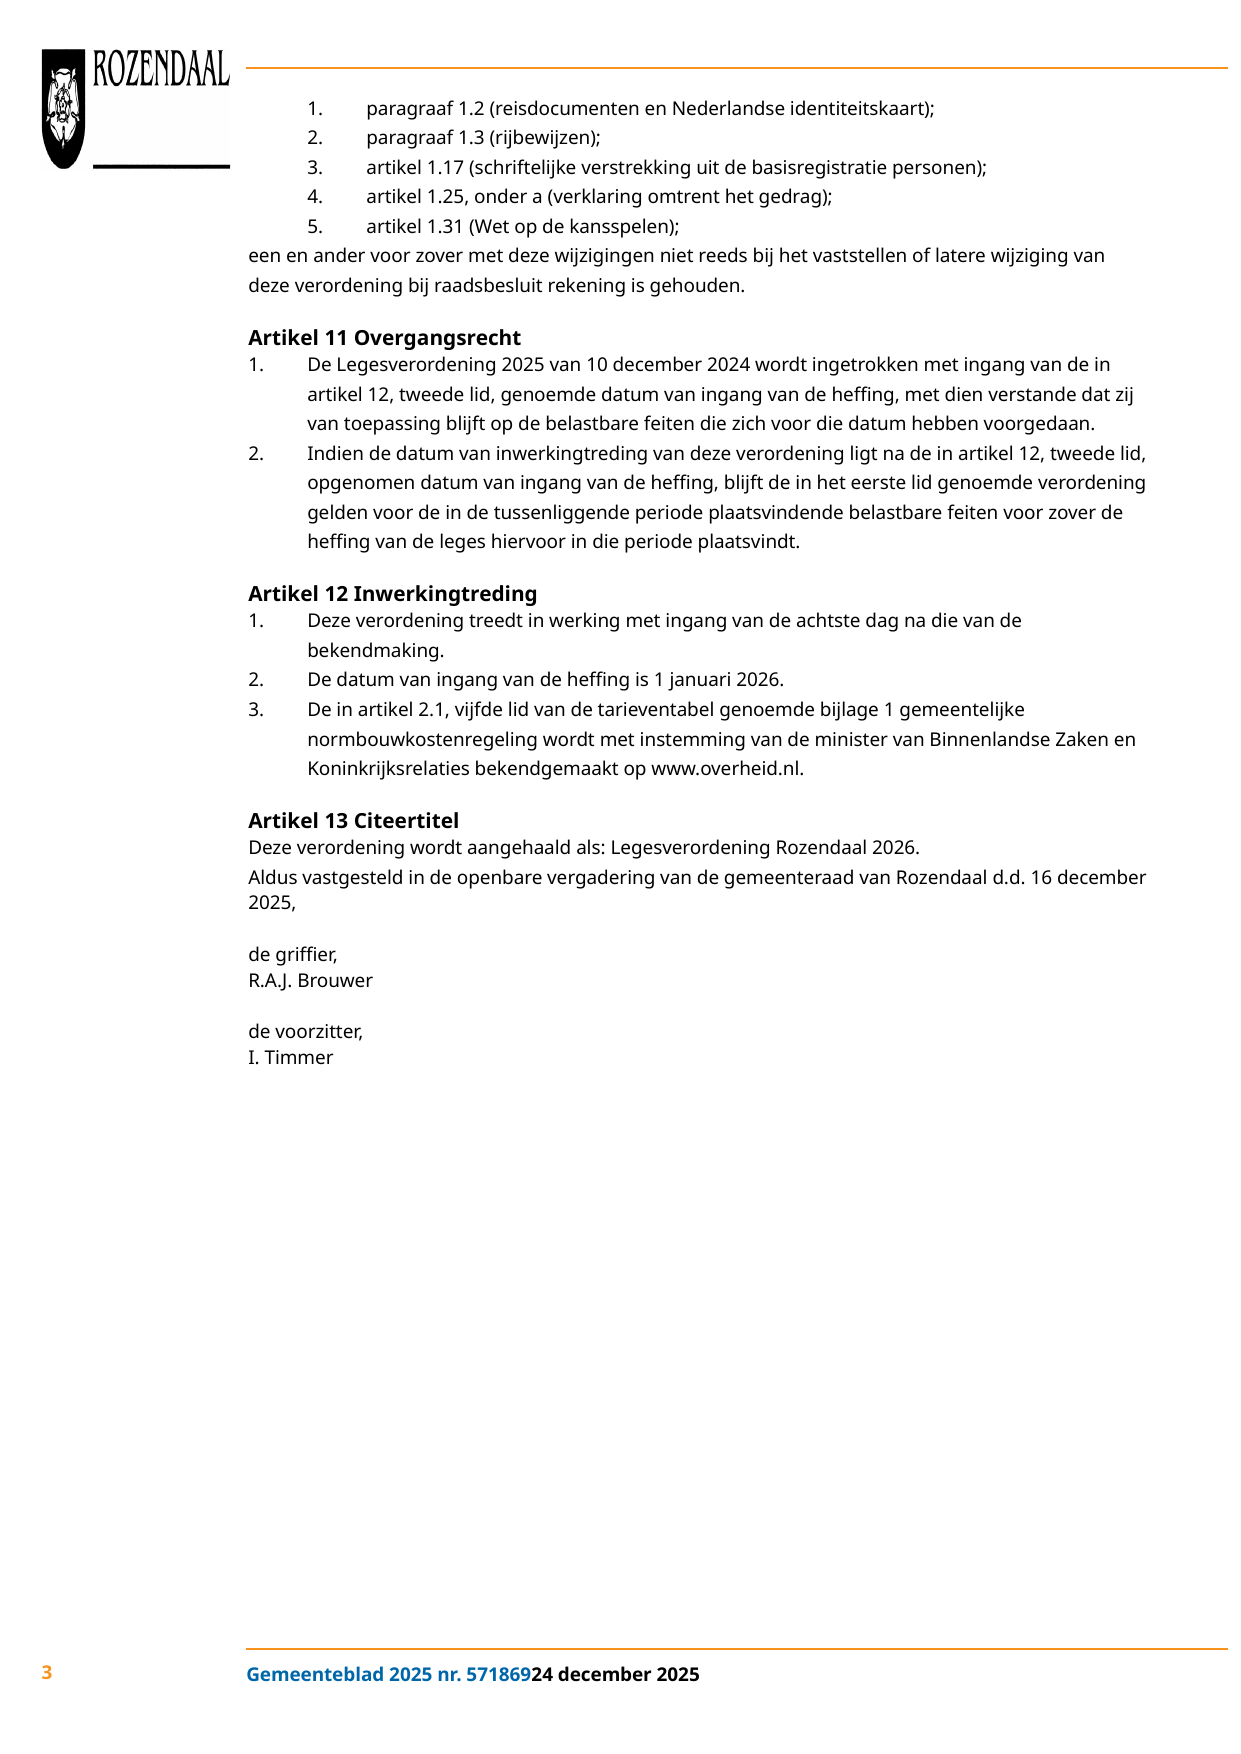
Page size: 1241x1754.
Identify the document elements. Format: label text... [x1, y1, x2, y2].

text een en ander voor zover met deze wijzigingen niet reeds bij het vaststellen of latere wijziging van deze verordening bij raadsbesluit rekening is gehouden. [248, 243, 1152, 298]
list De Legesverordening 2025 van 10 december 2024 wordt ingetrokken met ingang van de in artikel 12, tweede lid, genoemde datum van ingang van de heffing, met dien verstande dat zij van toepassing blijft op de belastbare feiten die zich voor die datum hebben voorgedaan. [248, 351, 1152, 436]
text Aldus vastgesteld in de openbare vergadering van de gemeenteraad van Rozendaal d.d. 16 december 2025, [248, 864, 1152, 915]
text Artikel 13 Citeertitel [248, 806, 1152, 834]
text I. Timmer [248, 1044, 1152, 1070]
list artikel 1.17 (schriftelijke verstrekking uit de basisregistratie personen); [307, 154, 1152, 180]
text Artikel 12 Inwerkingtreding [248, 579, 1152, 607]
list artikel 1.25, onder a (verklaring omtrent het gedrag); [307, 183, 1152, 209]
list artikel 1.31 (Wet op de kansspelen); [307, 213, 1152, 239]
list De in artikel 2.1, vijfde lid van de tarieventabel genoemde bijlage 1 gemeentelijke normbouwkostenregeling wordt met instemming van de minister van Binnenlandse Zaken en Koninkrijksrelaties bekendgemaakt op www.overheid.nl. [248, 696, 1152, 781]
text Deze verordening wordt aangehaald als: Legesverordening Rozendaal 2026. [248, 834, 1152, 860]
list paragraaf 1.2 (reisdocumenten en Nederlandse identiteitskaart); [307, 95, 1152, 121]
text R.A.J. Brouwer [248, 967, 1152, 992]
text de voorzitter, [248, 1018, 1152, 1044]
list paragraaf 1.3 (rijbewijzen); [307, 124, 1152, 150]
list Indien de datum van inwerkingtreding van deze verordening ligt na de in artikel 12, tweede lid, opgenomen datum van ingang van de heffing, blijft de in het eerste lid genoemde verordening gelden voor de in de tussenliggende periode plaatsvindende belastbare feiten voor zover de heffing van de leges hiervoor in die periode plaatsvindt. [248, 440, 1152, 554]
text de griffier, [248, 941, 1152, 967]
picture [41, 47, 231, 172]
list Deze verordening treedt in werking met ingang van de achtste dag na die van de bekendmaking. [248, 607, 1152, 663]
text Artikel 11 Overgangsrecht [248, 323, 1152, 351]
list De datum van ingang van de heffing is 1 januari 2026. [248, 667, 1152, 692]
